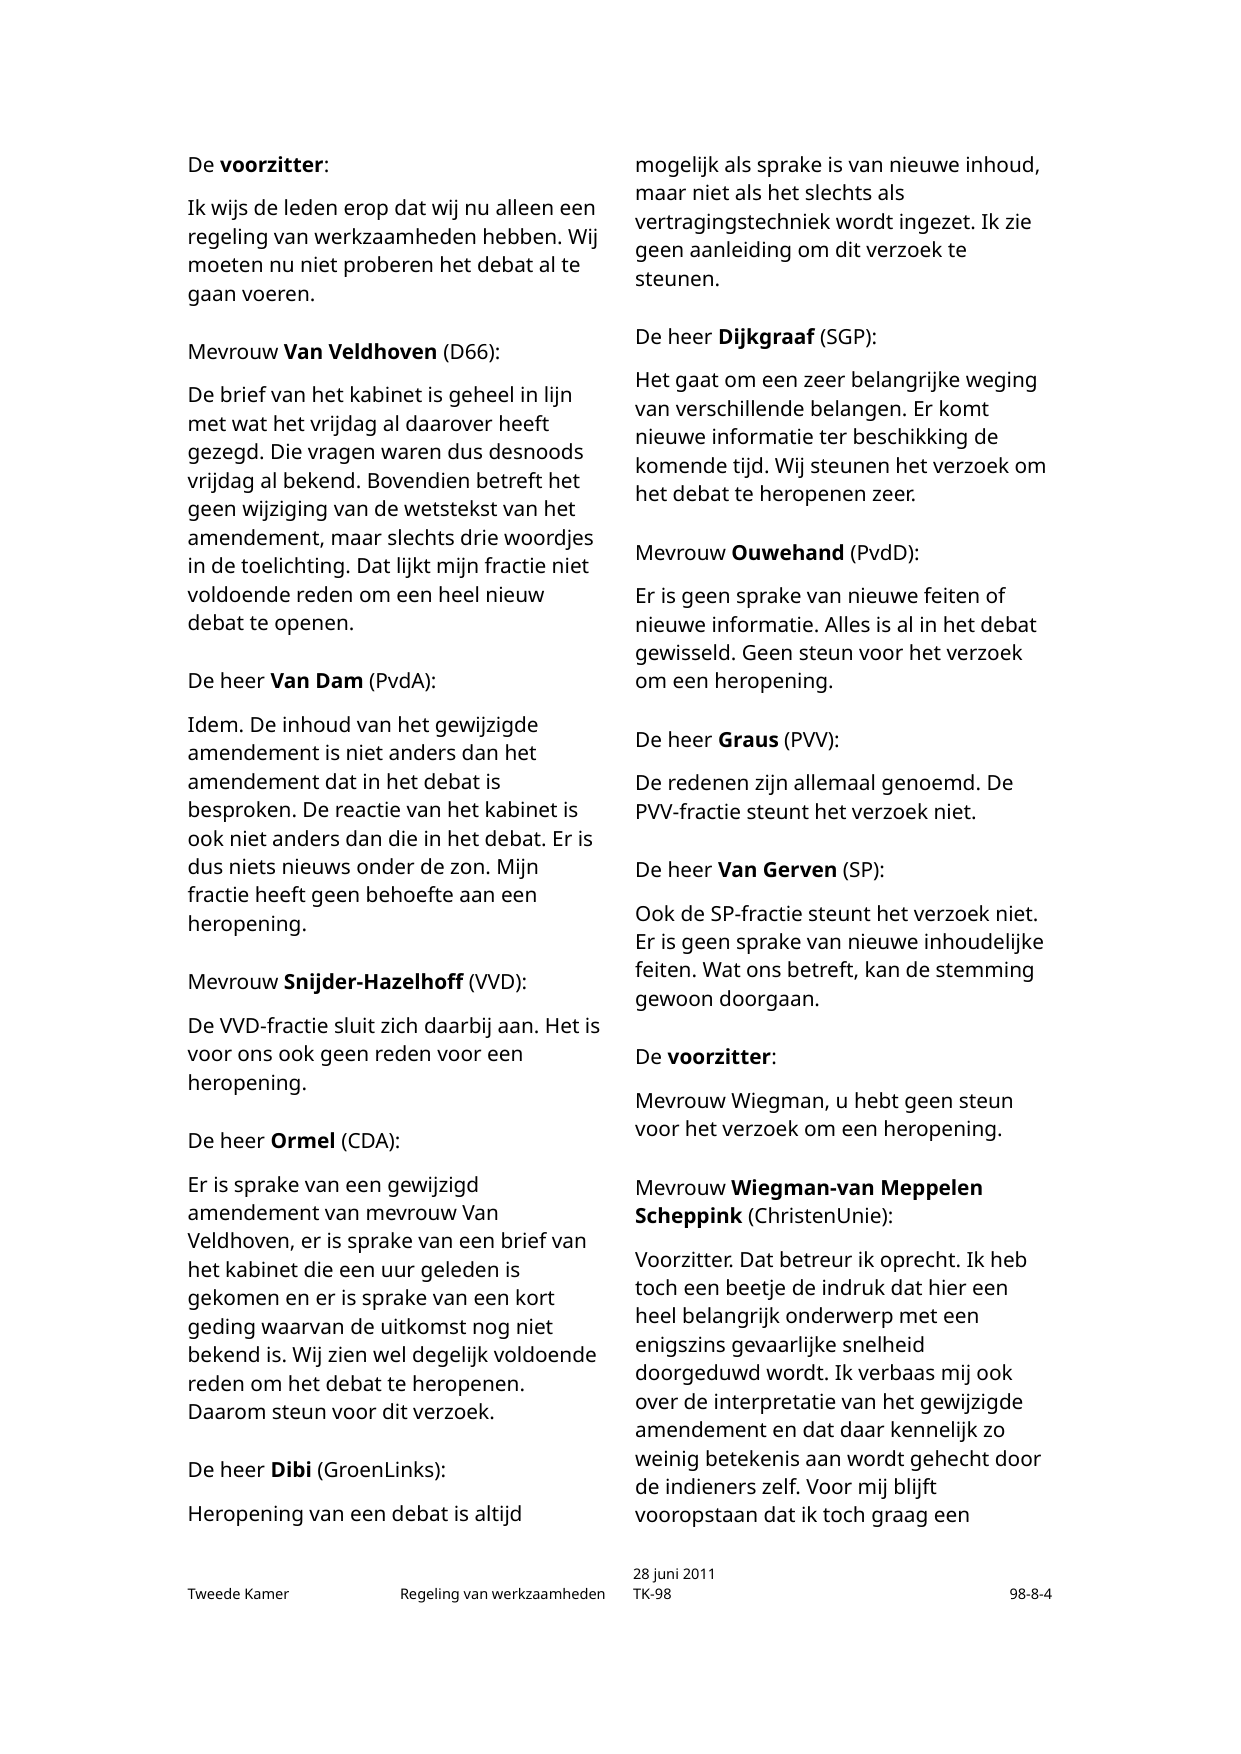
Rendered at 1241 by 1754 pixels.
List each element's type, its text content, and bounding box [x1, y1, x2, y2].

text Mevrouw Snijder-Hazelhoff (VVD): [187, 967, 605, 996]
text Mevrouw Wiegman-van Meppelen Scheppink (ChristenUnie): [635, 1173, 1053, 1230]
text De heer Dibi (GroenLinks): [187, 1456, 605, 1484]
text Er is geen sprake van nieuwe feiten of nieuwe informatie. Alles is al in het debat gewisseld. Geen steun voor het verzoek om een heropening. [635, 581, 1053, 695]
text De heer Van Dam (PvdA): [187, 667, 605, 695]
text mogelijk als sprake is van nieuwe inhoud, maar niet als het slechts als vertragingstechniek wordt ingezet. Ik zie geen aanleiding om dit verzoek te steunen. [635, 150, 1053, 292]
text De heer Van Gerven (SP): [635, 855, 1053, 884]
text Mevrouw Wiegman, u hebt geen steun voor het verzoek om een heropening. [635, 1086, 1053, 1143]
text Er is sprake van een gewijzigd amendement van mevrouw Van Veldhoven, er is sprake van een brief van het kabinet die een uur geleden is gekomen en er is sprake van een kort geding waarvan de uitkomst nog niet bekend is. Wij zien wel degelijk voldoende reden om het debat te heropenen. Daarom steun voor dit verzoek. [187, 1170, 605, 1426]
text De heer Dijkgraaf (SGP): [635, 322, 1053, 351]
text Ook de SP-fractie steunt het verzoek niet. Er is geen sprake van nieuwe inhoudelijke feiten. Wat ons betreft, kan de stemming gewoon doorgaan. [635, 899, 1053, 1012]
text Idem. De inhoud van het gewijzigde amendement is niet anders dan het amendement dat in het debat is besproken. De reactie van het kabinet is ook niet anders dan die in het debat. Er is dus niets nieuws onder de zon. Mijn fractie heeft geen behoefte aan een heropening. [187, 710, 605, 937]
text De brief van het kabinet is geheel in lijn met wat het vrijdag al daarover heeft gezegd. Die vragen waren dus desnoods vrijdag al bekend. Bovendien betreft het geen wijziging van de wetstekst van het amendement, maar slechts drie woordjes in de toelichting. Dat lijkt mijn fractie niet voldoende reden om een heel nieuw debat te openen. [187, 381, 605, 637]
text Heropening van een debat is altijd [187, 1499, 605, 1527]
text Voorzitter. Dat betreur ik oprecht. Ik heb toch een beetje de indruk dat hier een heel belangrijk onderwerp met een enigszins gevaarlijke snelheid doorgeduwd wordt. Ik verbaas mij ook over de interpretatie van het gewijzigde amendement en dat daar kennelijk zo weinig betekenis aan wordt gehecht door de indieners zelf. Voor mij blijft vooropstaan dat ik toch graag een [635, 1245, 1053, 1529]
text De redenen zijn allemaal genoemd. De PVV-fractie steunt het verzoek niet. [635, 768, 1053, 825]
text De voorzitter: [635, 1042, 1053, 1071]
text De heer Ormel (CDA): [187, 1126, 605, 1155]
text Het gaat om een zeer belangrijke weging van verschillende belangen. Er komt nieuwe informatie ter beschikking de komende tijd. Wij steunen het verzoek om het debat te heropenen zeer. [635, 366, 1053, 508]
text Ik wijs de leden erop dat wij nu alleen een regeling van werkzaamheden hebben. Wij moeten nu niet proberen het debat al te gaan voeren. [187, 193, 605, 307]
text Mevrouw Ouwehand (PvdD): [635, 538, 1053, 566]
text Mevrouw Van Veldhoven (D66): [187, 337, 605, 366]
text De voorzitter: [187, 150, 605, 178]
text De VVD-fractie sluit zich daarbij aan. Het is voor ons ook geen reden voor een heropening. [187, 1011, 605, 1096]
text De heer Graus (PVV): [635, 725, 1053, 753]
